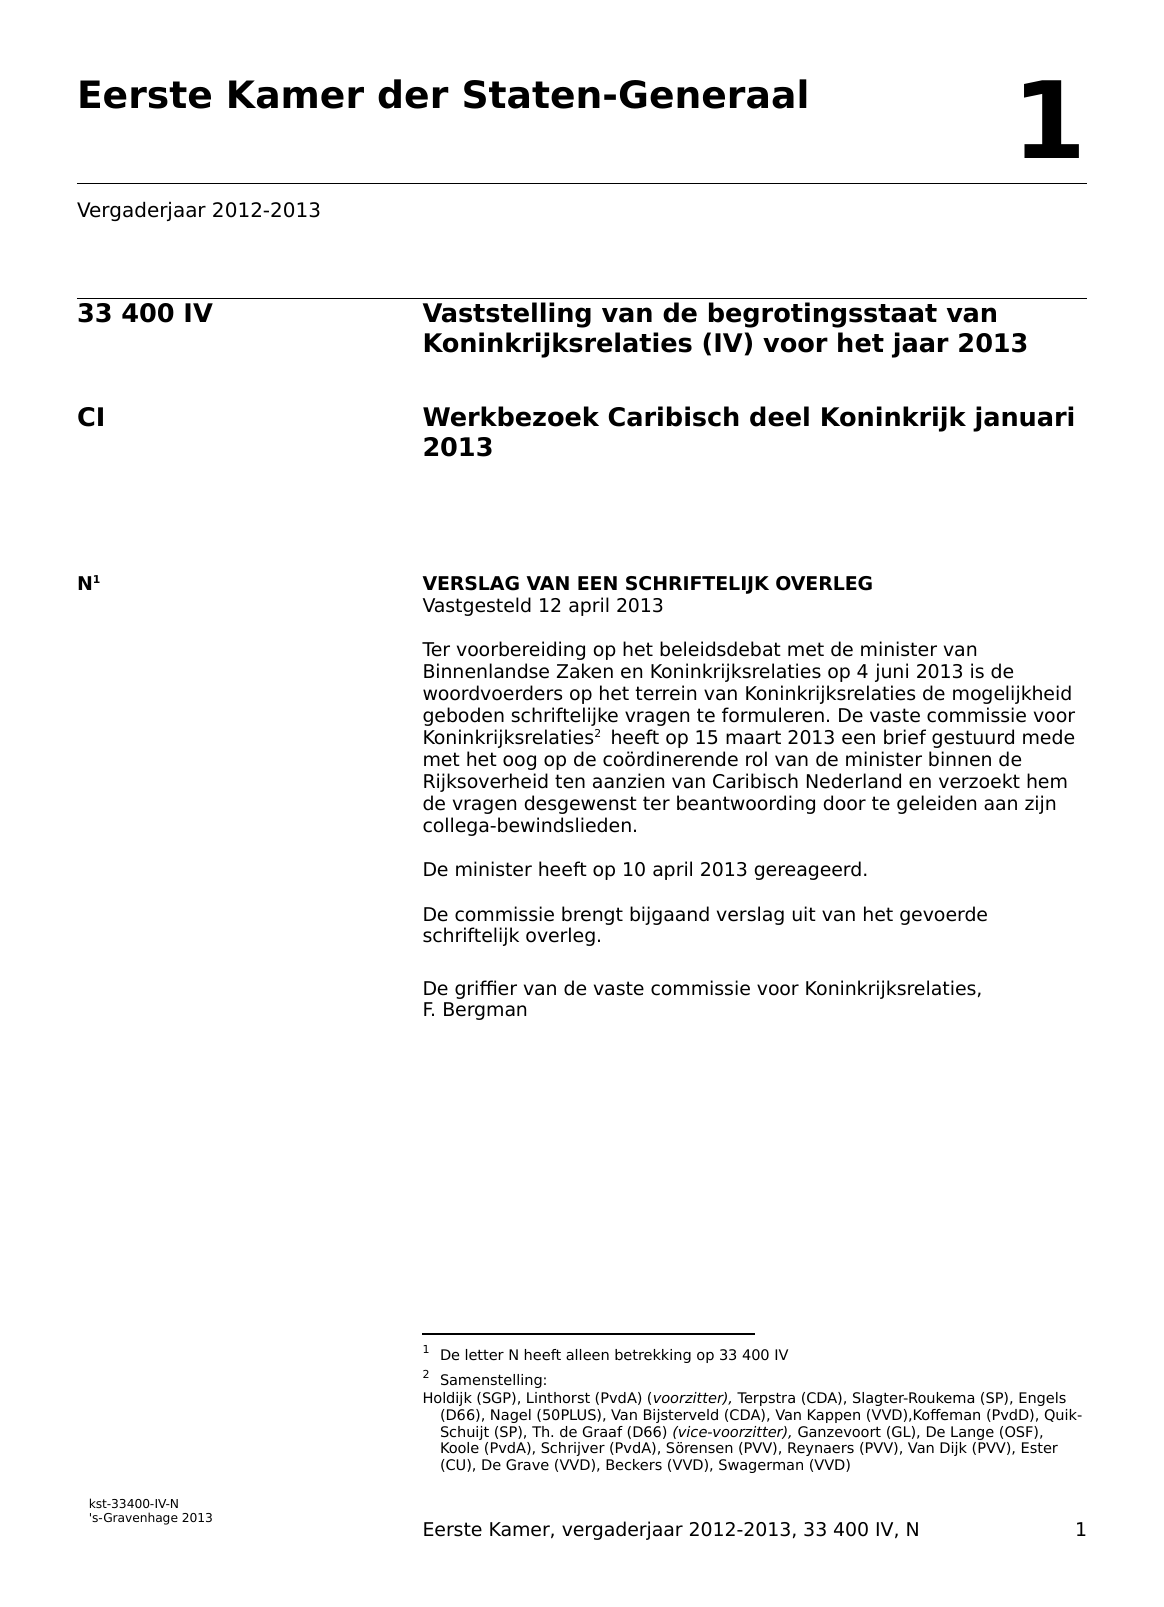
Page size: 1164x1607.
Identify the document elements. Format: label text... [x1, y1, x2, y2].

subtitle 33 400 IV Vaststelling van de begrotingsstaat van Koninkrijksrelaties (IV) voor het jaar 2013 [77, 299, 1087, 358]
text De griffier van de vaste commissie voor Koninkrijksrelaties, F. Bergman [422, 977, 1087, 1021]
table_header Eerste Kamer der Staten-Generaal [77, 59, 886, 183]
text 's-Gravenhage 2013 [88, 1511, 323, 1525]
text De letter N heeft alleen betrekking op 33 400 IV [422, 1343, 1087, 1365]
text Samenstelling: [422, 1368, 1087, 1390]
table_cell Vergaderjaar 2012-2013 [77, 184, 1087, 298]
subtitle CI Werkbezoek Caribisch deel Koninkrijk januari 2013 [77, 403, 1087, 462]
text Vastgesteld 12 april 2013 [422, 595, 1087, 617]
text Holdijk (SGP), Linthorst (PvdA) (voorzitter), Terpstra (CDA), Slagter-Roukema (SP), Engels (D66), Nagel (50PLUS), Van Bijsterveld (CDA), Van Kappen (VVD),Koffeman (PvdD), Quik-Schuijt (SP), Th. de Graaf (D66) (vice-voorzitter), Ganzevoort (GL), De Lange (OSF), Koole (PvdA), Schrijver (PvdA), Sörensen (PVV), Reynaers (PVV), Van Dijk (PVV), Ester (CU), De Grave (VVD), Beckers (VVD), Swagerman (VVD) [422, 1390, 1087, 1474]
text De commissie brengt bijgaand verslag uit van het gevoerde schriftelijk overleg. [422, 903, 1087, 947]
subtitle N VERSLAG VAN EEN SCHRIFTELIJK OVERLEG [77, 573, 1087, 595]
text De minister heeft op 10 april 2013 gereageerd. [422, 859, 1087, 881]
text Ter voorbereiding op het beleidsdebat met de minister van Binnenlandse Zaken en Koninkrijksrelaties op 4 juni 2013 is de woordvoerders op het terrein van Koninkrijksrelaties de mogelijkheid geboden schriftelijke vragen te formuleren. De vaste commissie voor Koninkrijksrelaties heeft op 15 maart 2013 een brief gestuurd mede met het oog op de coördinerende rol van de minister binnen de Rijksoverheid ten aanzien van Caribisch Nederland en verzoekt hem de vragen desgewenst ter beantwoording door te geleiden aan zijn collega-bewindslieden. [422, 639, 1087, 837]
text kst-33400-IV-N [88, 1497, 323, 1511]
table_header 1 [886, 59, 1087, 183]
